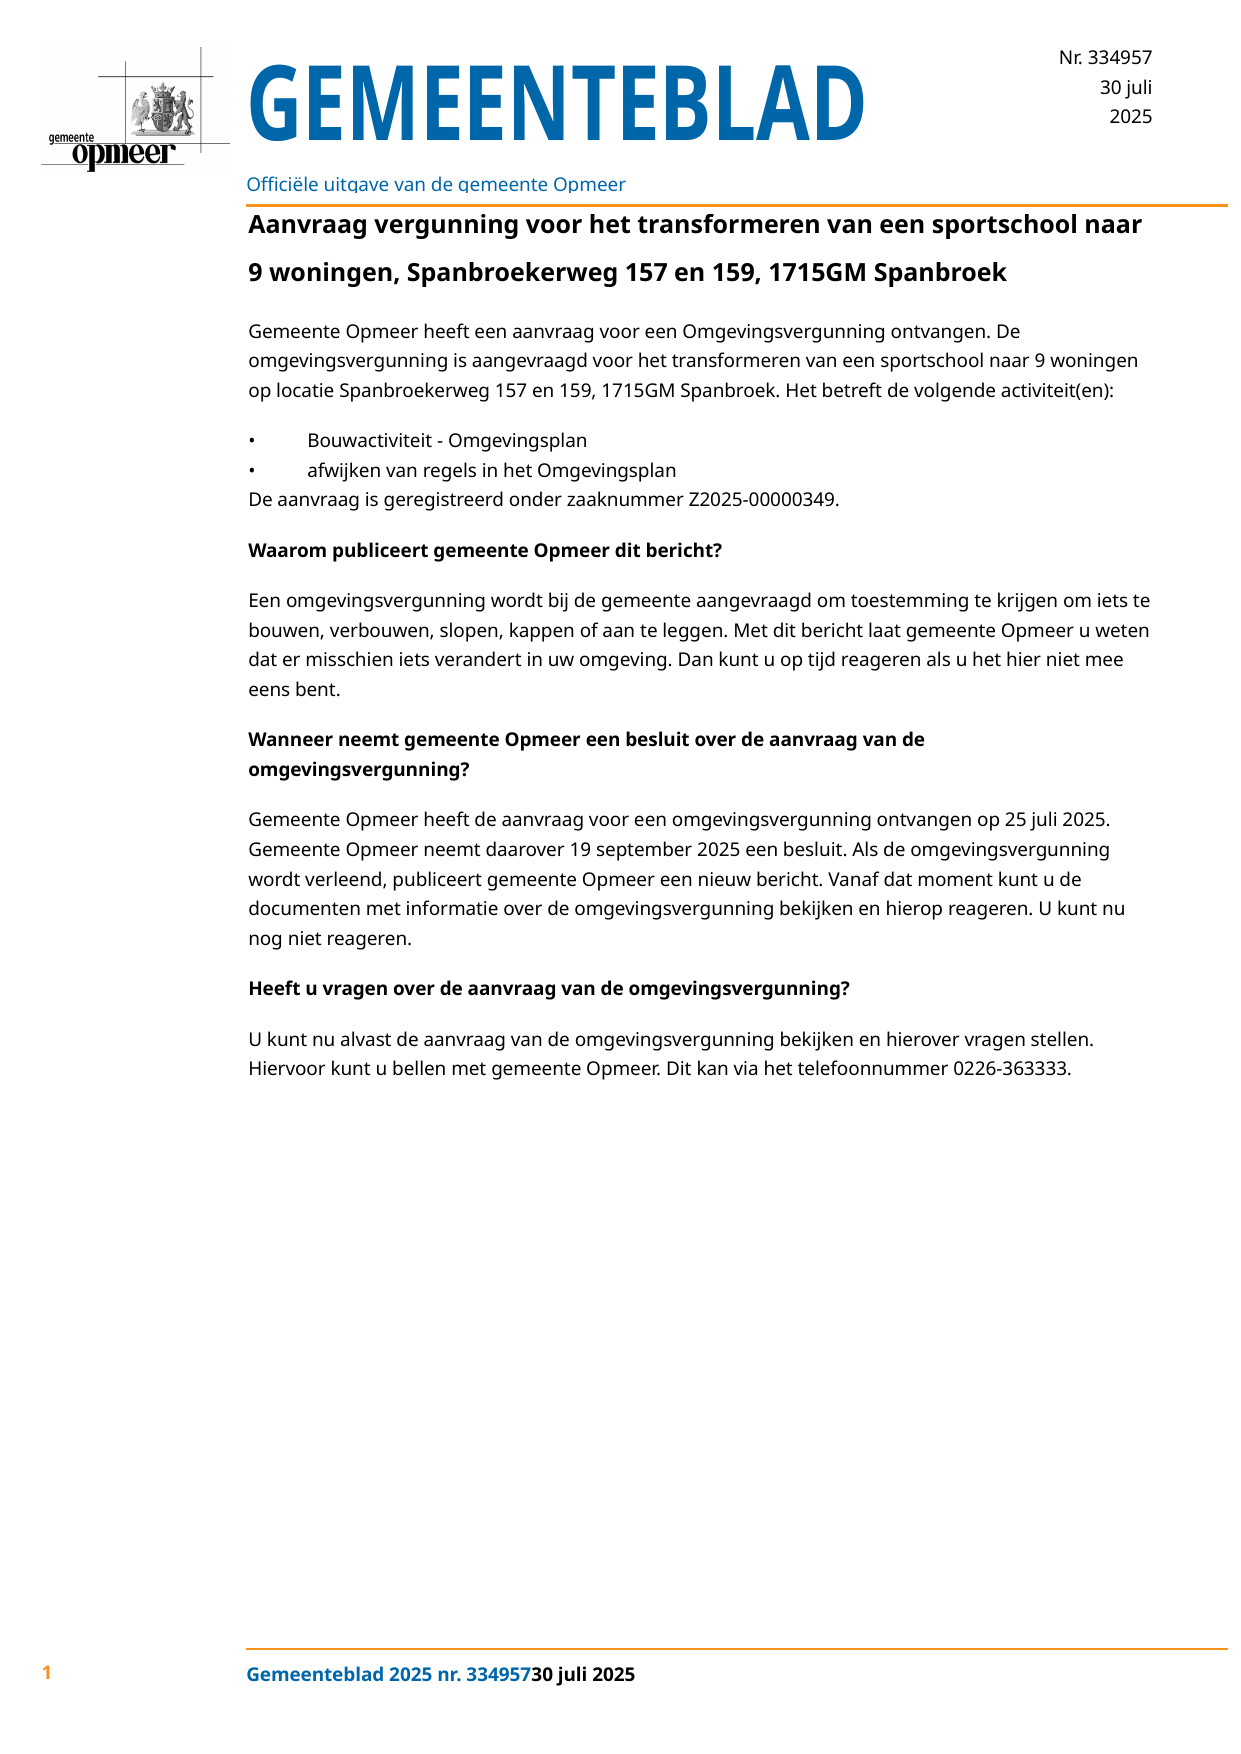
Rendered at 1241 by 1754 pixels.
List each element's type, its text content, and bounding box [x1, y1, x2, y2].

text Een omgevingsvergunning wordt bij de gemeente aangevraagd om toestemming te krijgen om iets te bouwen, verbouwen, slopen, kappen of aan te leggen. Met dit bericht laat gemeente Opmeer u weten dat er misschien iets verandert in uw omgeving. Dan kunt u op tijd reageren als u het hier niet mee eens bent. [248, 587, 1152, 702]
text Aanvraag vergunning voor het transformeren van een sportschool naar 9 woningen, Spanbroekerweg 157 en 159, 1715GM Spanbroek [248, 207, 1152, 288]
text Waarom publiceert gemeente Opmeer dit bericht? [248, 537, 1152, 563]
text Gemeente Opmeer heeft de aanvraag voor een omgevingsvergunning ontvangen op 25 juli 2025. Gemeente Opmeer neemt daarover 19 september 2025 een besluit. Als de omgevingsvergunning wordt verleend, publiceert gemeente Opmeer een nieuw bericht. Vanaf dat moment kunt u de documenten met informatie over de omgevingsvergunning bekijken en hierop reageren. U kunt nu nog niet reageren. [248, 807, 1152, 951]
picture [41, 47, 231, 172]
text U kunt nu alvast de aanvraag van de omgevingsvergunning bekijken en hierover vragen stellen. Hiervoor kunt u bellen met gemeente Opmeer. Dit kan via het telefoonnummer 0226-363333. [248, 1026, 1152, 1081]
text De aanvraag is geregistreerd onder zaaknummer Z2025-00000349. [248, 487, 1152, 512]
list afwijken van regels in het Omgevingsplan [248, 457, 1152, 483]
text Heeft u vragen over de aanvraag van de omgevingsvergunning? [248, 975, 1152, 1001]
text Wanneer neemt gemeente Opmeer een besluit over de aanvraag van de omgevingsvergunning? [248, 727, 1152, 782]
text Gemeente Opmeer heeft een aanvraag voor een Omgevingsvergunning ontvangen. De omgevingsvergunning is aangevraagd voor het transformeren van een sportschool naar 9 woningen op locatie Spanbroekerweg 157 en 159, 1715GM Spanbroek. Het betreft de volgende activiteit(en): [248, 318, 1152, 403]
list Bouwactiviteit - Omgevingsplan [248, 427, 1152, 453]
